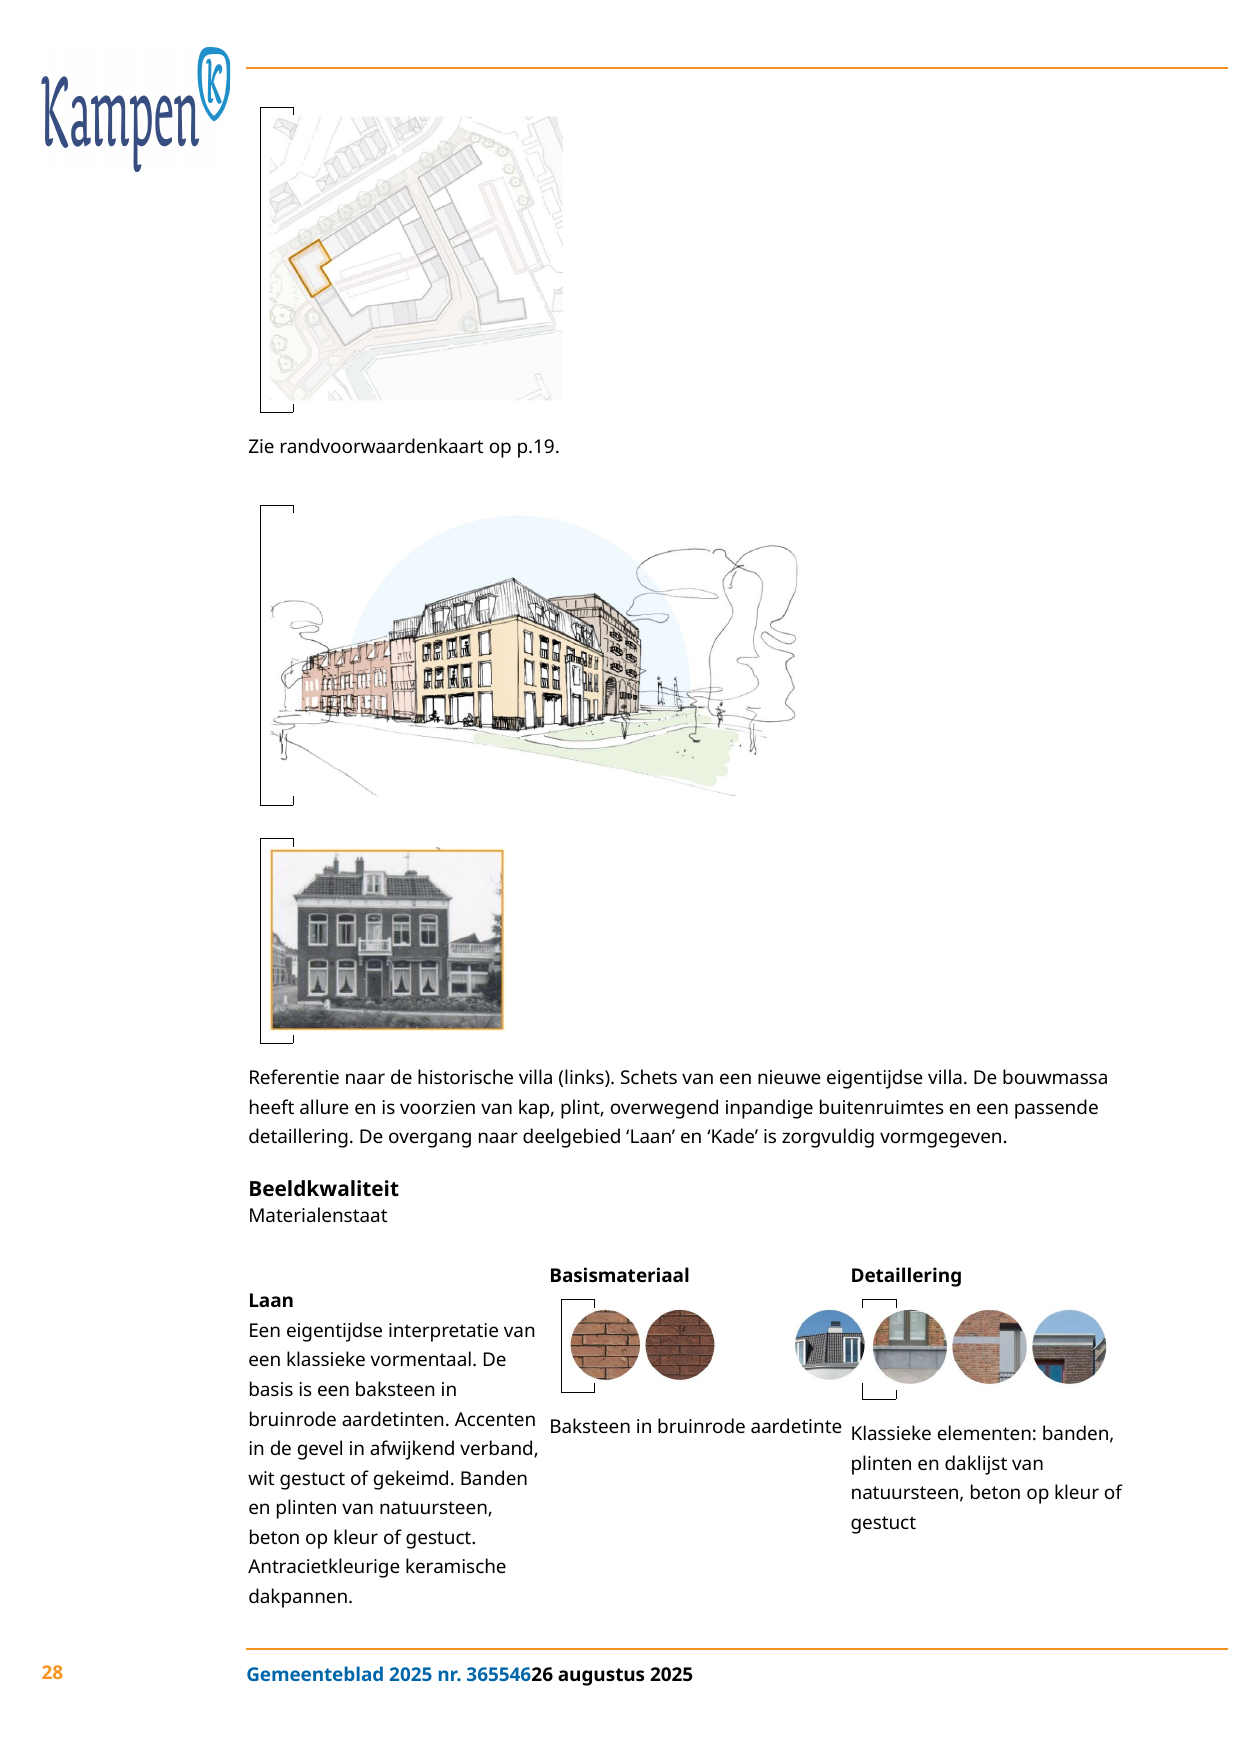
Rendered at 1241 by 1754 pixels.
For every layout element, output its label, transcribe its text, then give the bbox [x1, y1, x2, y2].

picture [570, 1308, 866, 1383]
picture [41, 47, 231, 172]
text Materialenstaat [248, 1202, 1152, 1228]
picture [871, 1308, 1108, 1390]
picture [268, 115, 565, 404]
picture [268, 513, 801, 796]
picture [268, 847, 505, 1035]
text Zie randvoorwaardenkaart op p.19. [248, 433, 1152, 459]
table_header Basismateriaal [549, 1262, 850, 1287]
table_header Detaillering [850, 1262, 1152, 1287]
table_cell Klassieke elementen: banden, plinten en daklijst van natuursteen, beton op kleur of gestuct [850, 1288, 1152, 1609]
table_header [248, 1262, 549, 1287]
text Referentie naar de historische villa (links). Schets van een nieuwe eigentijdse villa. De bouwmassa heeft allure en is voorzien van kap, plint, overwegend inpandige buitenruimtes en een passende detaillering. De overgang naar deelgebied ‘Laan’ en ‘Kade’ is zorgvuldig vormgegeven. [248, 1064, 1152, 1149]
table_cell Laan Een eigentijdse interpretatie van een klassieke vormentaal. De basis is een baksteen in bruinrode aardetinten. Accenten in de gevel in afwijkend verband, wit gestuct of gekeimd. Banden en plinten van natuursteen, beton op kleur of gestuct. Antracietkleurige keramische dakpannen. [248, 1288, 549, 1609]
text Beeldkwaliteit [248, 1174, 1152, 1202]
table_cell Baksteen in bruinrode aardetinte [549, 1288, 850, 1609]
